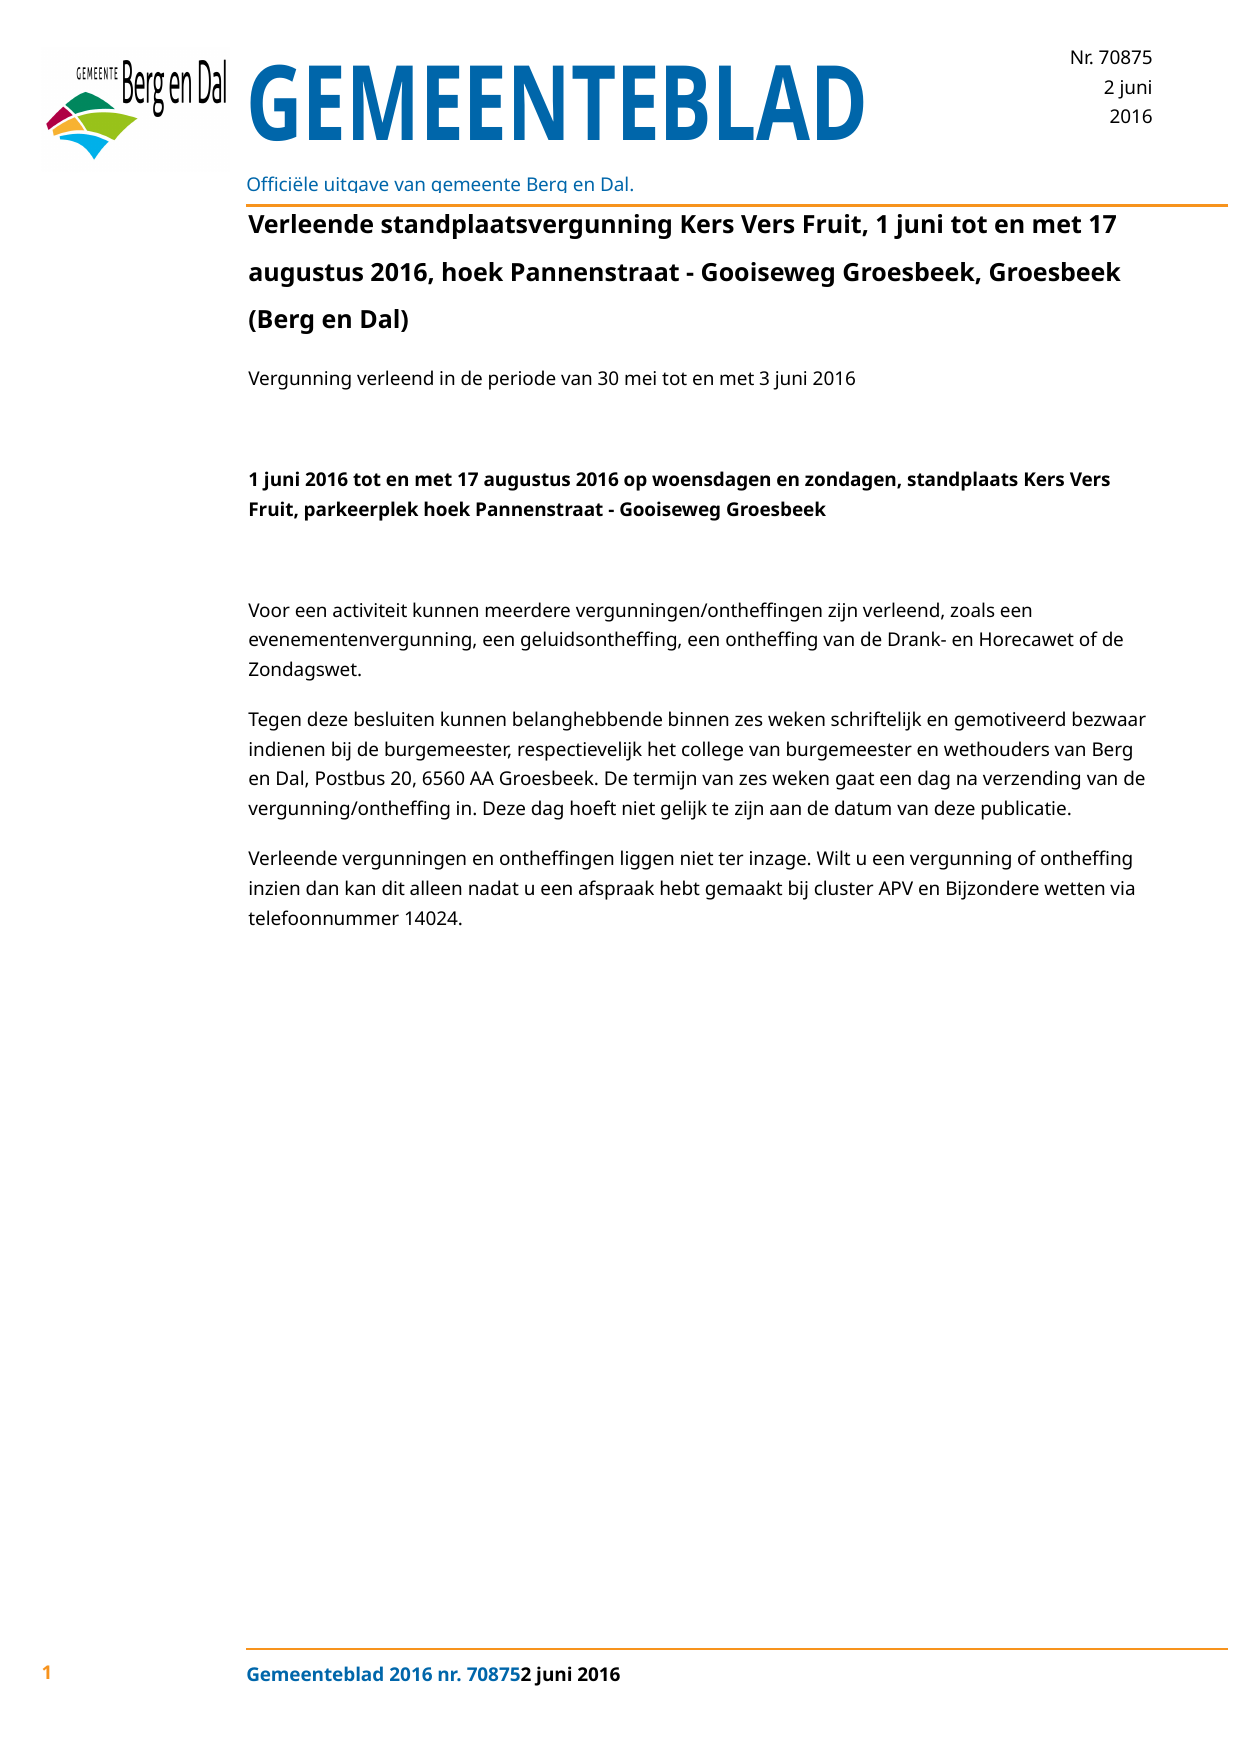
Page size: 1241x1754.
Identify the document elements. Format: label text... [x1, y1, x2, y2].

text Vergunning verleend in de periode van 30 mei tot en met 3 juni 2016 [248, 366, 1152, 391]
picture [41, 47, 231, 172]
text Voor een activiteit kunnen meerdere vergunningen/ontheffingen zijn verleend, zoals een evenementenvergunning, een geluidsontheffing, een ontheffing van de Drank- en Horecawet of de Zondagswet. [248, 597, 1152, 682]
text Verleende vergunningen en ontheffingen liggen niet ter inzage. Wilt u een vergunning of ontheffing inzien dan kan dit alleen nadat u een afspraak hebt gemaakt bij cluster APV en Bijzondere wetten via telefoonnummer 14024. [248, 846, 1152, 930]
text Verleende standplaatsvergunning Kers Vers Fruit, 1 juni tot en met 17 augustus 2016, hoek Pannenstraat - Gooiseweg Groesbeek, Groesbeek (Berg en Dal) [248, 207, 1152, 336]
text Tegen deze besluiten kunnen belanghebbende binnen zes weken schriftelijk en gemotiveerd bezwaar indienen bij de burgemeester, respectievelijk het college van burgemeester en wethouders van Berg en Dal, Postbus 20, 6560 AA Groesbeek. De termijn van zes weken gaat een dag na verzending van de vergunning/ontheffing in. Deze dag hoeft niet gelijk te zijn aan de datum van deze publicatie. [248, 706, 1152, 821]
text 1 juni 2016 tot en met 17 augustus 2016 op woensdagen en zondagen, standplaats Kers Vers Fruit, parkeerplek hoek Pannenstraat - Gooiseweg Groesbeek [248, 466, 1152, 522]
